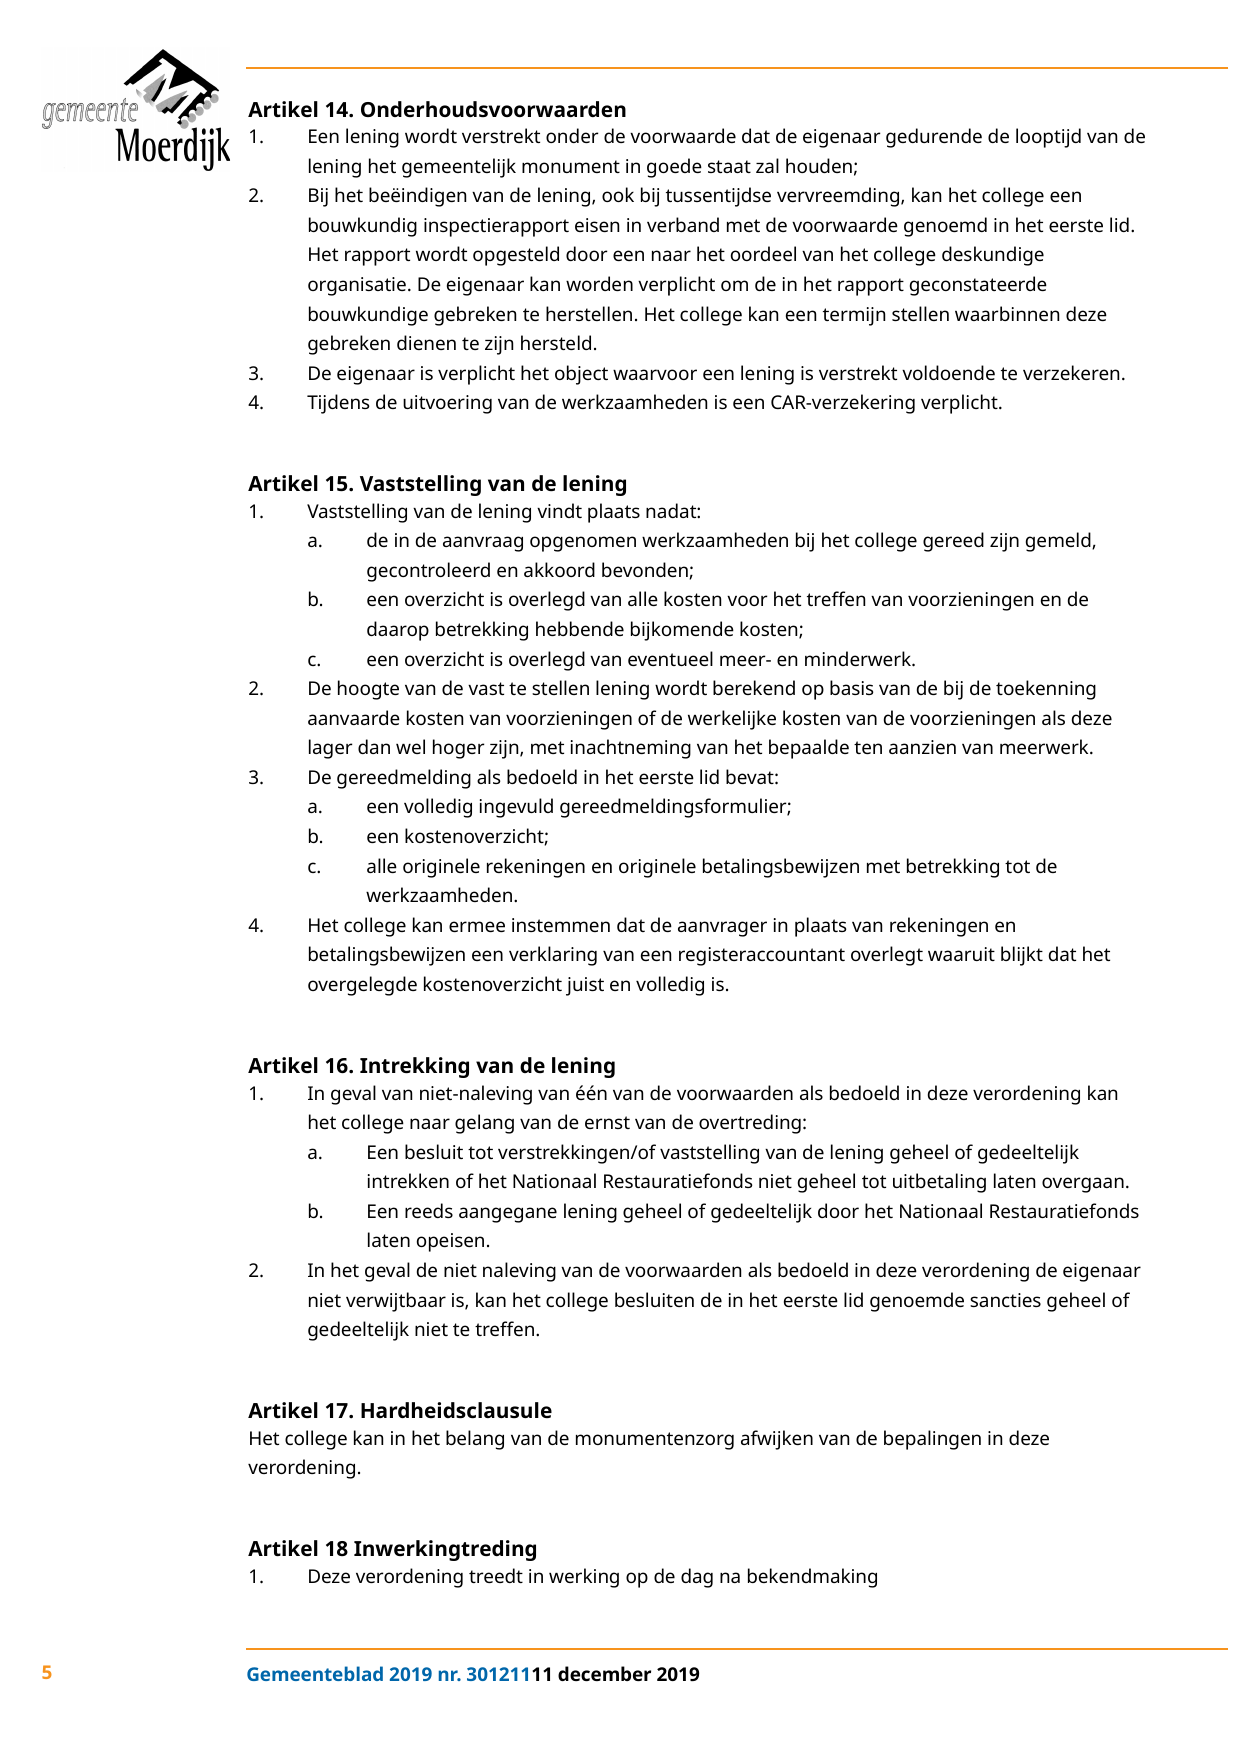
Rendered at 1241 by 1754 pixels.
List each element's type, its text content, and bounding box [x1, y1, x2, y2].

list Het college kan ermee instemmen dat de aanvrager in plaats van rekeningen en betalingsbewijzen een verklaring van een registeraccountant overlegt waaruit blijkt dat het overgelegde kostenoverzicht juist en volledig is. [248, 912, 1152, 997]
list een overzicht is overlegd van alle kosten voor het treffen van voorzieningen en de daarop betrekking hebbende bijkomende kosten; [307, 587, 1152, 642]
text Artikel 14. Onderhoudsvoorwaarden [248, 95, 1152, 123]
text Artikel 16. Intrekking van de lening [248, 1051, 1152, 1080]
list een kostenoverzicht; [307, 823, 1152, 849]
list In geval van niet-naleving van één van de voorwaarden als bedoeld in deze verordening kan het college naar gelang van de ernst van de overtreding: [248, 1080, 1152, 1135]
list de in de aanvraag opgenomen werkzaamheden bij het college gereed zijn gemeld, gecontroleerd en akkoord bevonden; [307, 527, 1152, 583]
list Deze verordening treedt in werking op de dag na bekendmaking [248, 1563, 1152, 1588]
list Vaststelling van de lening vindt plaats nadat: [248, 498, 1152, 524]
list Een besluit tot verstrekkingen/of vaststelling van de lening geheel of gedeeltelijk intrekken of het Nationaal Restauratiefonds niet geheel tot uitbetaling laten overgaan. [307, 1139, 1152, 1194]
list een volledig ingevuld gereedmeldingsformulier; [307, 794, 1152, 819]
list In het geval de niet naleving van de voorwaarden als bedoeld in deze verordening de eigenaar niet verwijtbaar is, kan het college besluiten de in het eerste lid genoemde sancties geheel of gedeeltelijk niet te treffen. [248, 1257, 1152, 1342]
list De gereedmelding als bedoeld in het eerste lid bevat: [248, 764, 1152, 790]
text Het college kan in het belang van de monumentenzorg afwijken van de bepalingen in deze verordening. [248, 1425, 1152, 1480]
text Artikel 18 Inwerkingtreding [248, 1534, 1152, 1563]
text Artikel 17. Hardheidsclausule [248, 1396, 1152, 1425]
list Tijdens de uitvoering van de werkzaamheden is een CAR-verzekering verplicht. [248, 389, 1152, 415]
text Artikel 15. Vaststelling van de lening [248, 469, 1152, 498]
picture [41, 47, 231, 172]
list De eigenaar is verplicht het object waarvoor een lening is verstrekt voldoende te verzekeren. [248, 360, 1152, 386]
list Bij het beëindigen van de lening, ook bij tussentijdse vervreemding, kan het college een bouwkundig inspectierapport eisen in verband met de voorwaarde genoemd in het eerste lid. Het rapport wordt opgesteld door een naar het oordeel van het college deskundige organisatie. De eigenaar kan worden verplicht om de in het rapport geconstateerde bouwkundige gebreken te herstellen. Het college kan een termijn stellen waarbinnen deze gebreken dienen te zijn hersteld. [248, 182, 1152, 356]
list Een lening wordt verstrekt onder de voorwaarde dat de eigenaar gedurende de looptijd van de lening het gemeentelijk monument in goede staat zal houden; [248, 123, 1152, 178]
list een overzicht is overlegd van eventueel meer- en minderwerk. [307, 646, 1152, 672]
list De hoogte van de vast te stellen lening wordt berekend op basis van de bij de toekenning aanvaarde kosten van voorzieningen of de werkelijke kosten van de voorzieningen als deze lager dan wel hoger zijn, met inachtneming van het bepaalde ten aanzien van meerwerk. [248, 675, 1152, 760]
list alle originele rekeningen en originele betalingsbewijzen met betrekking tot de werkzaamheden. [307, 853, 1152, 908]
list Een reeds aangegane lening geheel of gedeeltelijk door het Nationaal Restauratiefonds laten opeisen. [307, 1198, 1152, 1253]
